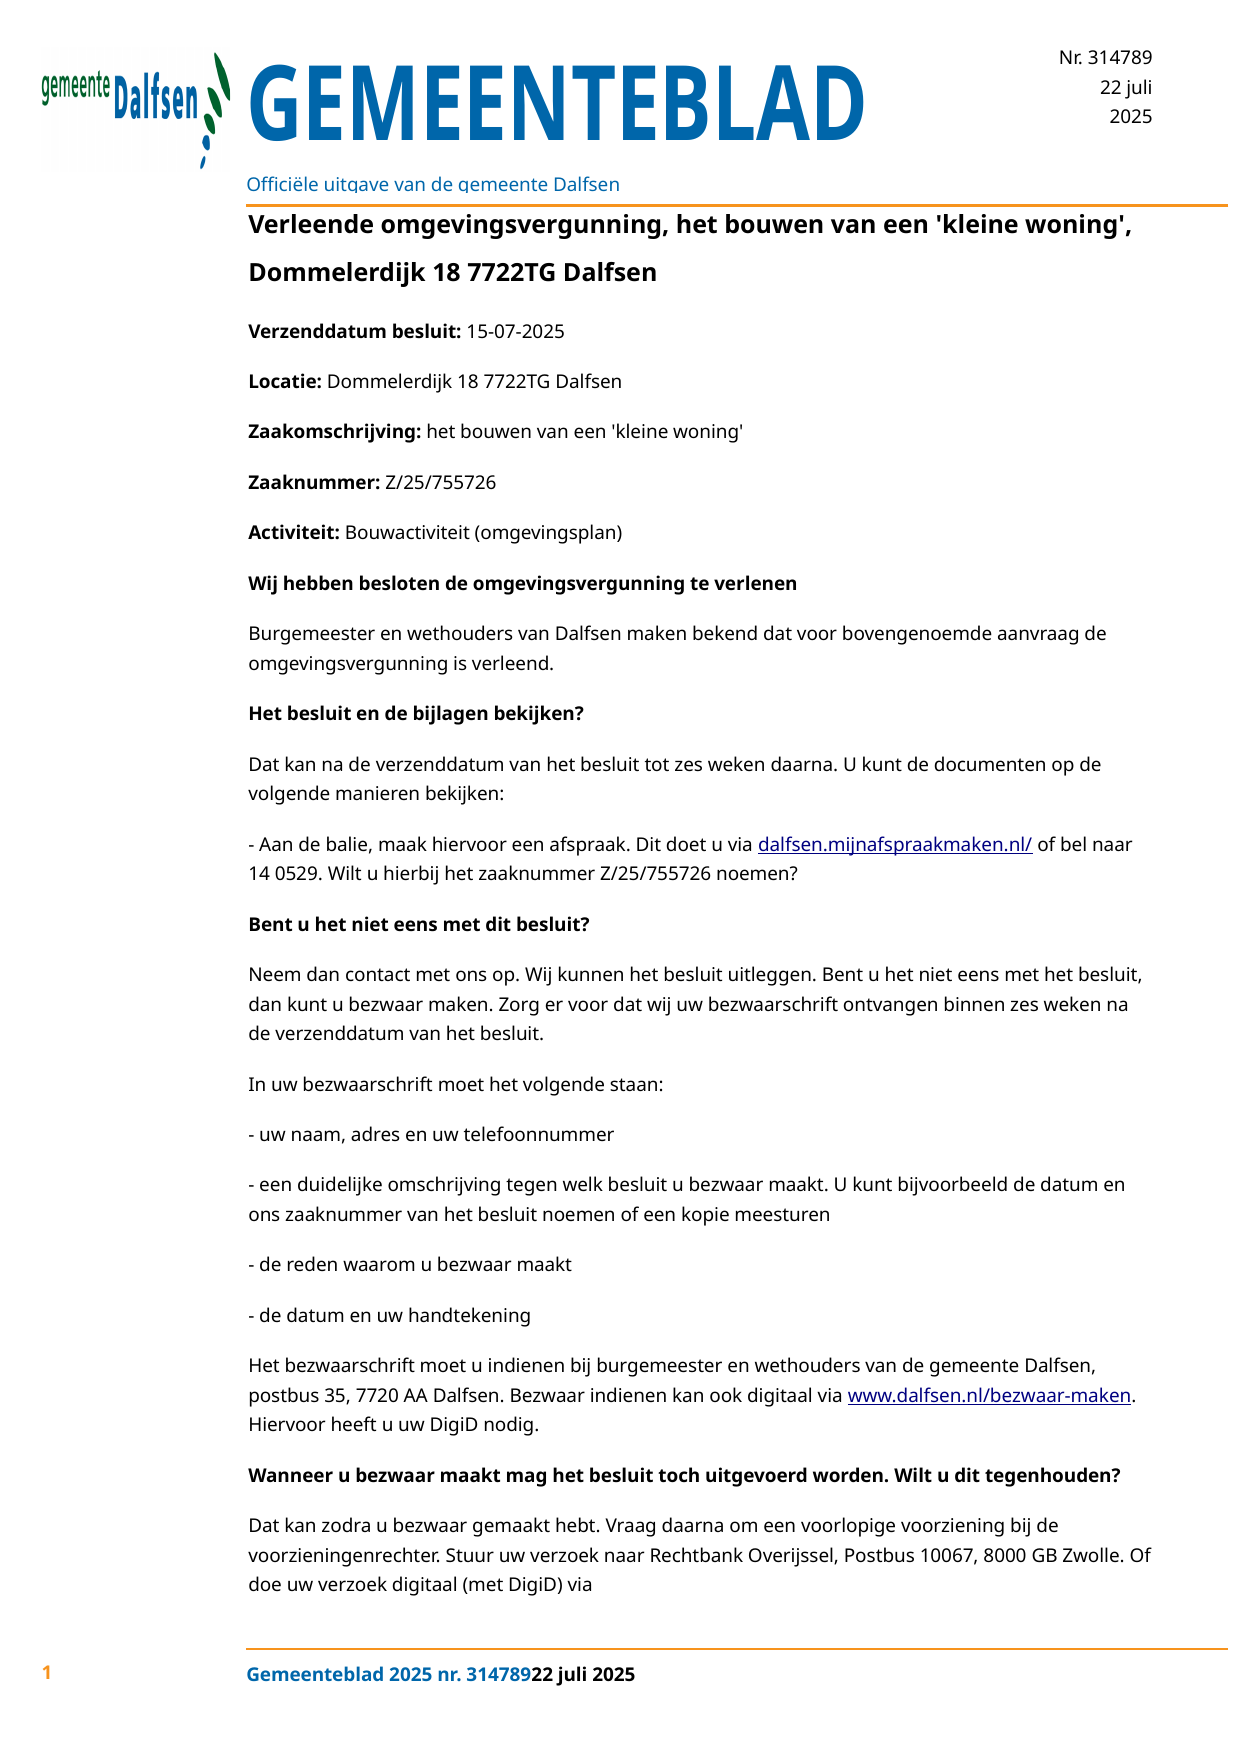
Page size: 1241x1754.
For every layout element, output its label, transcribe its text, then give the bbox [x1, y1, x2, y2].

text Zaakomschrijving: het bouwen van een 'kleine woning' [248, 419, 1152, 444]
text Neem dan contact met ons op. Wij kunnen het besluit uitleggen. Bent u het niet eens met het besluit, dan kunt u bezwaar maken. Zorg er voor dat wij uw bezwaarschrift ontvangen binnen zes weken na de verzenddatum van het besluit. [248, 961, 1152, 1046]
text Activiteit: Bouwactiviteit (omgevingsplan) [248, 519, 1152, 545]
text - de datum en uw handtekening [248, 1302, 1152, 1328]
text Het besluit en de bijlagen bekijken? [248, 700, 1152, 726]
text Wanneer u bezwaar maakt mag het besluit toch uitgevoerd worden. Wilt u dit tegenhouden? [248, 1462, 1152, 1488]
text Zaaknummer: Z/25/755726 [248, 469, 1152, 495]
text Locatie: Dommelerdijk 18 7722TG Dalfsen [248, 368, 1152, 394]
text Het bezwaarschrift moet u indienen bij burgemeester en wethouders van de gemeente Dalfsen, postbus 35, 7720 AA Dalfsen. Bezwaar indienen kan ook digitaal via www.dalfsen.nl/bezwaar-maken. Hiervoor heeft u uw DigiD nodig. [248, 1352, 1152, 1437]
text Wij hebben besloten de omgevingsvergunning te verlenen [248, 570, 1152, 596]
picture [41, 47, 231, 172]
text - de reden waarom u bezwaar maakt [248, 1252, 1152, 1277]
text - een duidelijke omschrijving tegen welk besluit u bezwaar maakt. U kunt bijvoorbeeld de datum en ons zaaknummer van het besluit noemen of een kopie meesturen [248, 1172, 1152, 1227]
text Dat kan na de verzenddatum van het besluit tot zes weken daarna. U kunt de documenten op de volgende manieren bekijken: [248, 751, 1152, 806]
text - uw naam, adres en uw telefoonnummer [248, 1121, 1152, 1147]
text Dat kan zodra u bezwaar gemaakt hebt. Vraag daarna om een voorlopige voorziening bij de voorzieningenrechter. Stuur uw verzoek naar Rechtbank Overijssel, Postbus 10067, 8000 GB Zwolle. Of doe uw verzoek digitaal (met DigiD) via [248, 1512, 1152, 1597]
text Verleende omgevingsvergunning, het bouwen van een 'kleine woning', Dommelerdijk 18 7722TG Dalfsen [248, 207, 1152, 288]
text In uw bezwaarschrift moet het volgende staan: [248, 1071, 1152, 1097]
text Burgemeester en wethouders van Dalfsen maken bekend dat voor bovengenoemde aanvraag de omgevingsvergunning is verleend. [248, 620, 1152, 676]
text - Aan de balie, maak hiervoor een afspraak. Dit doet u via dalfsen.mijnafspraakmaken.nl/ of bel naar 14 0529. Wilt u hierbij het zaaknummer Z/25/755726 noemen? [248, 831, 1152, 886]
text Bent u het niet eens met dit besluit? [248, 911, 1152, 937]
text Verzenddatum besluit: 15-07-2025 [248, 318, 1152, 344]
